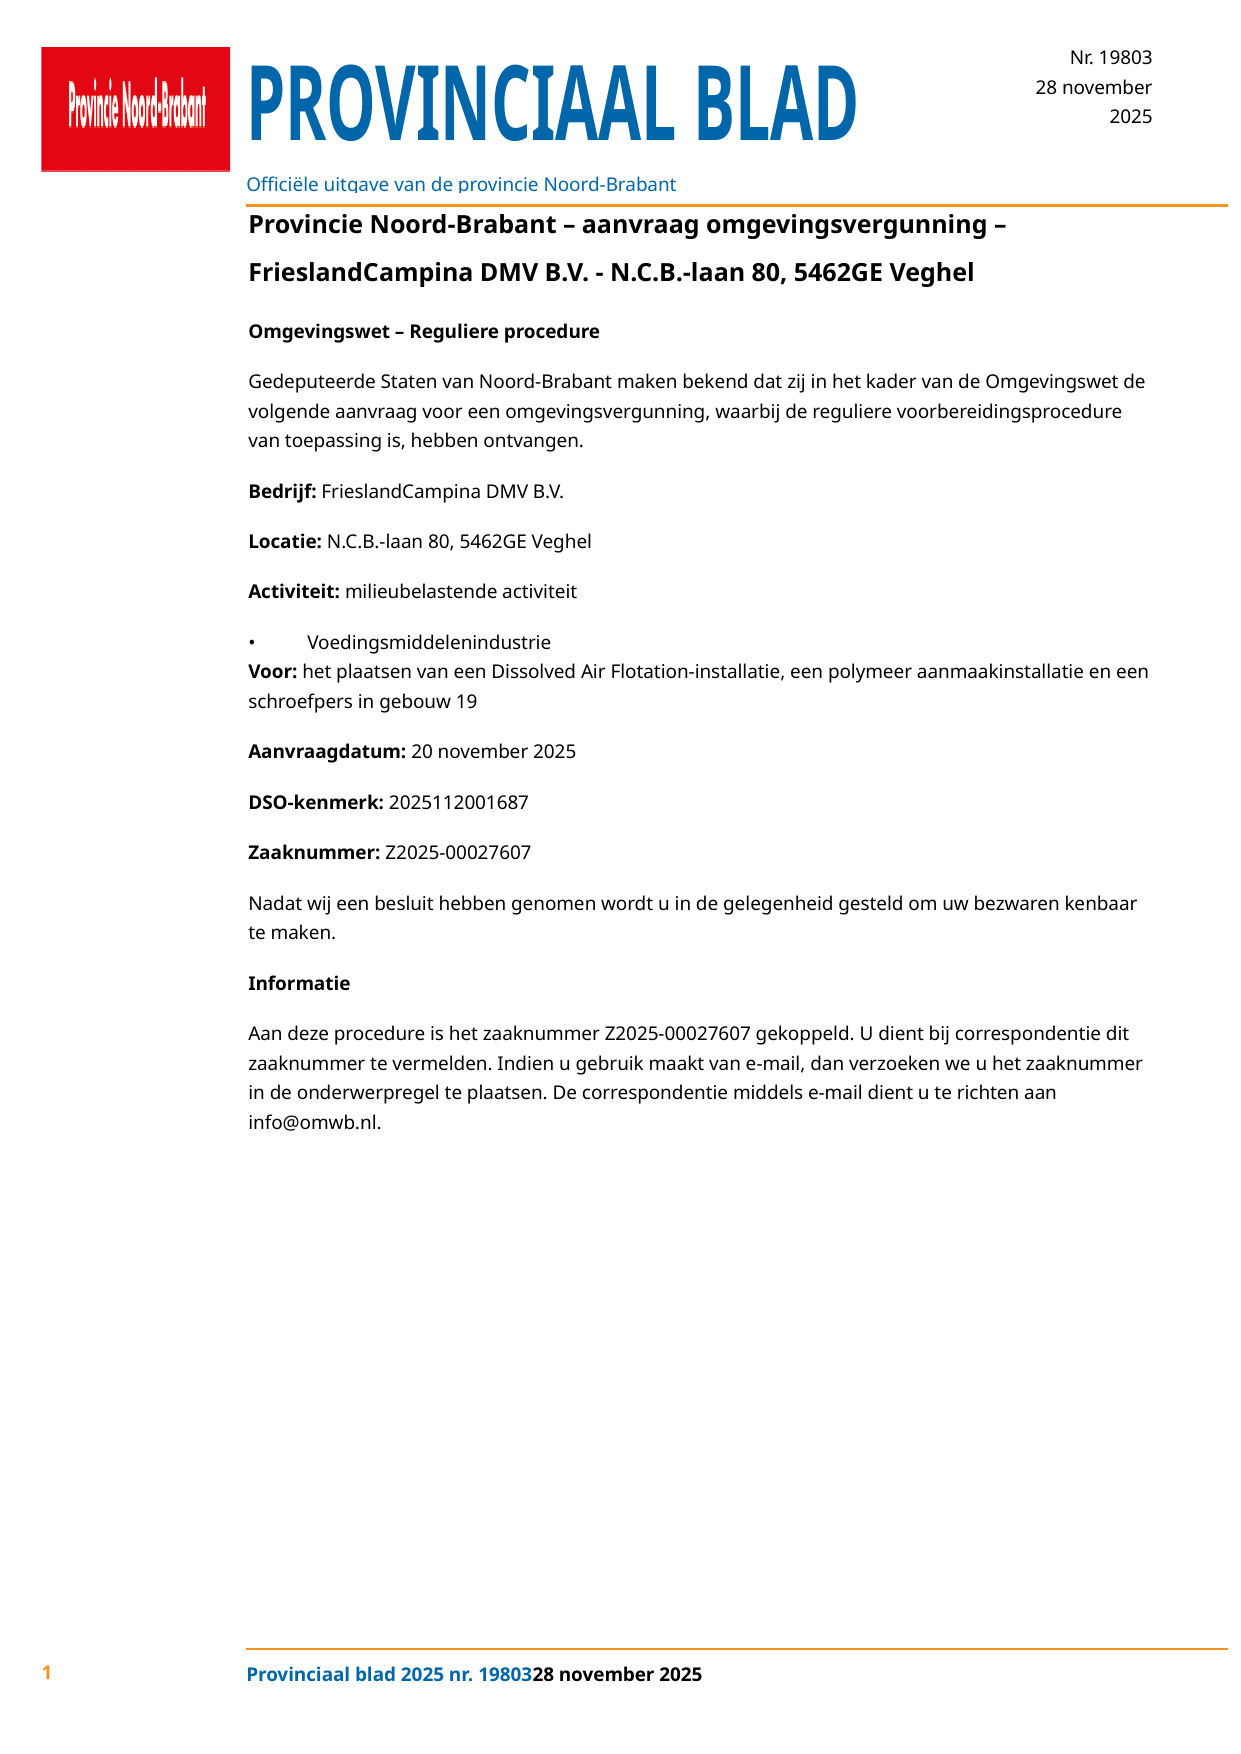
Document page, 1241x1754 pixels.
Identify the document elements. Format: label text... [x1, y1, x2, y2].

text Zaaknummer: Z2025-00027607 [248, 839, 1152, 865]
text Provincie Noord-Brabant – aanvraag omgevingsvergunning – FrieslandCampina DMV B.V. - N.C.B.-laan 80, 5462GE Veghel [248, 207, 1152, 288]
text Gedeputeerde Staten van Noord-Brabant maken bekend dat zij in het kader van de Omgevingswet de volgende aanvraag voor een omgevingsvergunning, waarbij de reguliere voorbereidingsprocedure van toepassing is, hebben ontvangen. [248, 368, 1152, 453]
text Aanvraagdatum: 20 november 2025 [248, 739, 1152, 764]
text DSO-kenmerk: 2025112001687 [248, 789, 1152, 815]
text Informatie [248, 970, 1152, 996]
text Locatie: N.C.B.-laan 80, 5462GE Veghel [248, 528, 1152, 554]
picture [41, 47, 231, 172]
text Aan deze procedure is het zaaknummer Z2025-00027607 gekoppeld. U dient bij correspondentie dit zaaknummer te vermelden. Indien u gebruik maakt van e-mail, dan verzoeken we u het zaaknummer in de onderwerpregel te plaatsen. De correspondentie middels e-mail dient u te richten aan info@omwb.nl. [248, 1020, 1152, 1135]
text Activiteit: milieubelastende activiteit [248, 579, 1152, 604]
text Omgevingswet – Reguliere procedure [248, 318, 1152, 344]
text Bedrijf: FrieslandCampina DMV B.V. [248, 478, 1152, 504]
text Nadat wij een besluit hebben genomen wordt u in de gelegenheid gesteld om uw bezwaren kenbaar te maken. [248, 890, 1152, 945]
list Voedingsmiddelenindustrie [248, 629, 1152, 655]
text Voor: het plaatsen van een Dissolved Air Flotation-installatie, een polymeer aanmaakinstallatie en een schroefpers in gebouw 19 [248, 659, 1152, 714]
